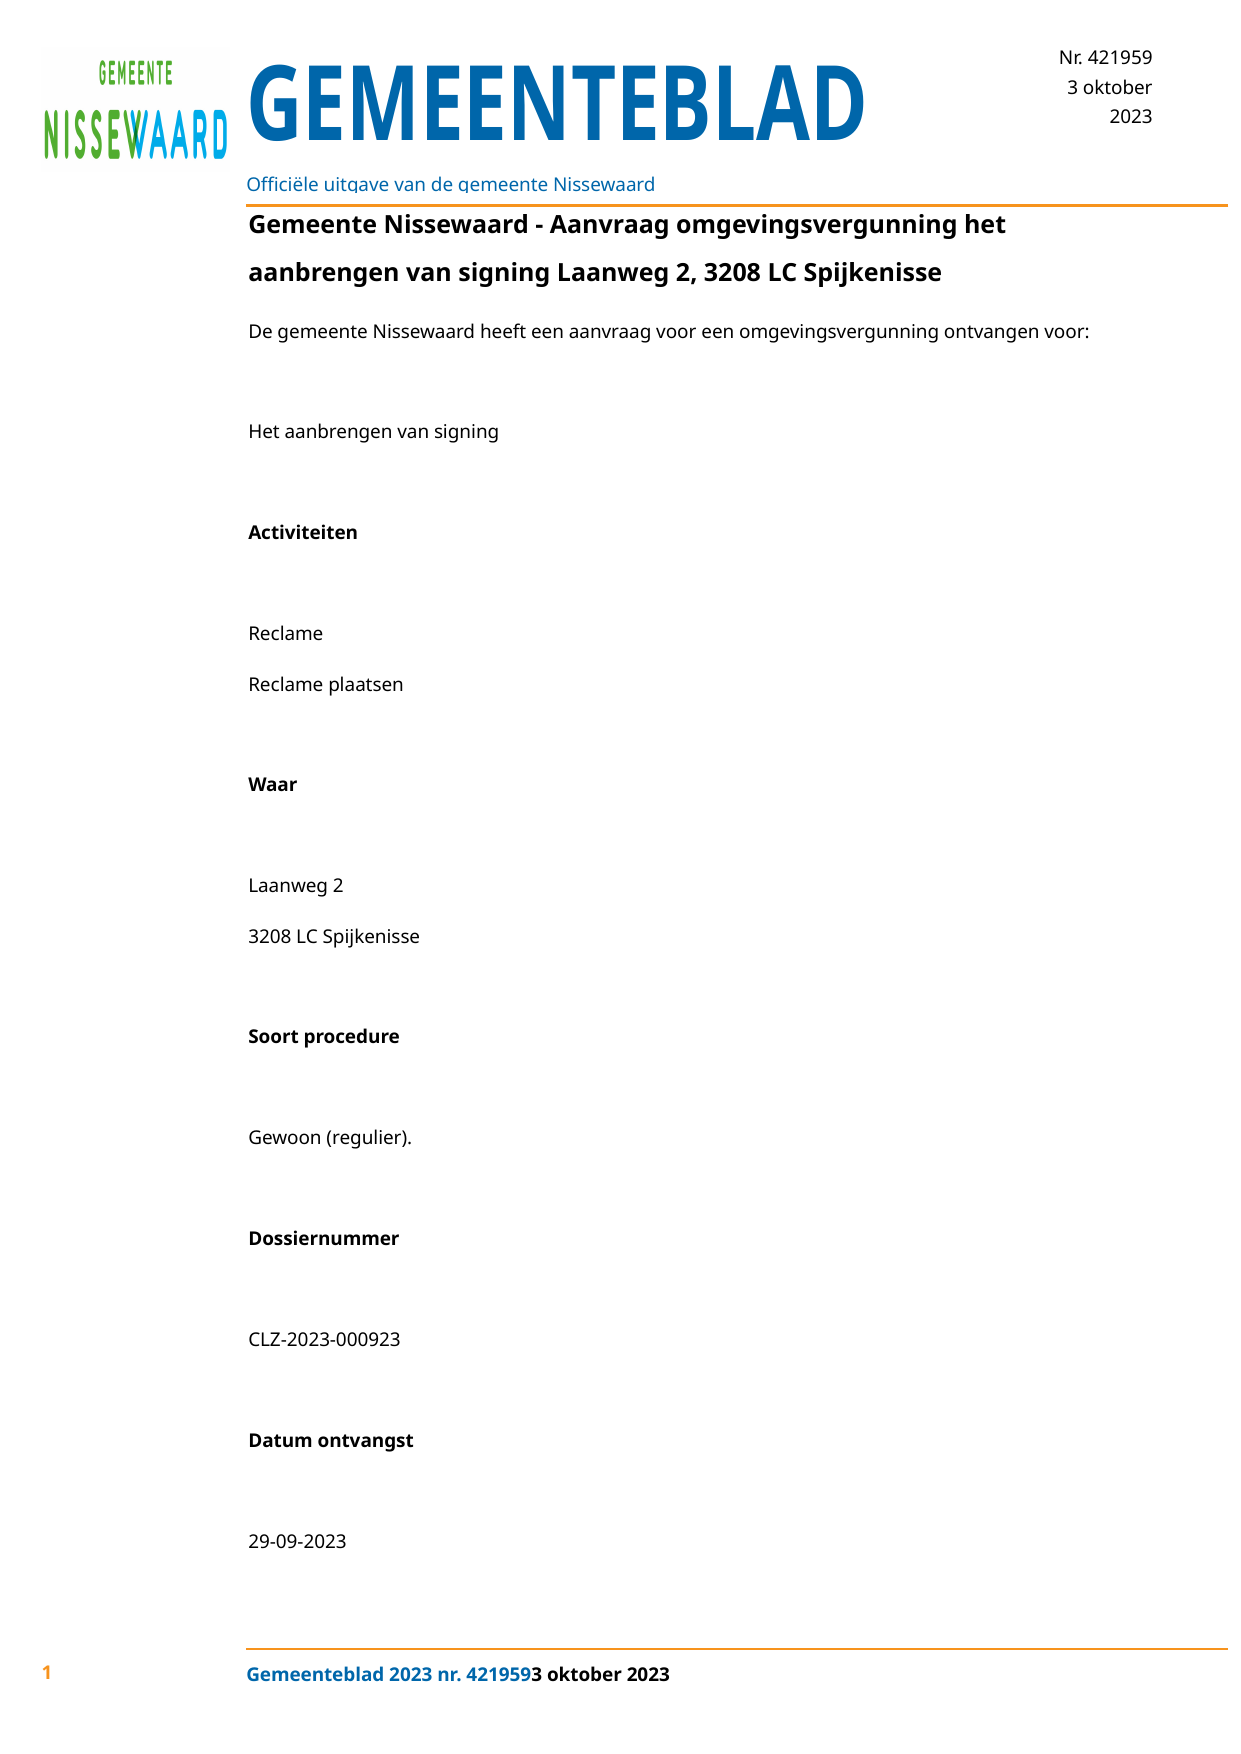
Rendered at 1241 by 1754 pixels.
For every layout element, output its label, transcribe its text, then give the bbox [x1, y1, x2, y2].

text Dossiernummer [248, 1225, 1152, 1251]
text Reclame plaatsen [248, 671, 1152, 697]
text Datum ontvangst [248, 1427, 1152, 1453]
text Activiteiten [248, 519, 1152, 545]
text Het aanbrengen van signing [248, 419, 1152, 444]
text De gemeente Nissewaard heeft een aanvraag voor een omgevingsvergunning ontvangen voor: [248, 318, 1152, 344]
text Gemeente Nissewaard - Aanvraag omgevingsvergunning het aanbrengen van signing Laanweg 2, 3208 LC Spijkenisse [248, 207, 1152, 288]
picture [41, 47, 231, 172]
text Laanweg 2 [248, 872, 1152, 898]
text Reclame [248, 620, 1152, 646]
text Soort procedure [248, 1024, 1152, 1049]
text Waar [248, 772, 1152, 797]
text CLZ-2023-000923 [248, 1326, 1152, 1352]
text 3208 LC Spijkenisse [248, 923, 1152, 949]
text Gewoon (regulier). [248, 1124, 1152, 1150]
text 29-09-2023 [248, 1528, 1152, 1554]
